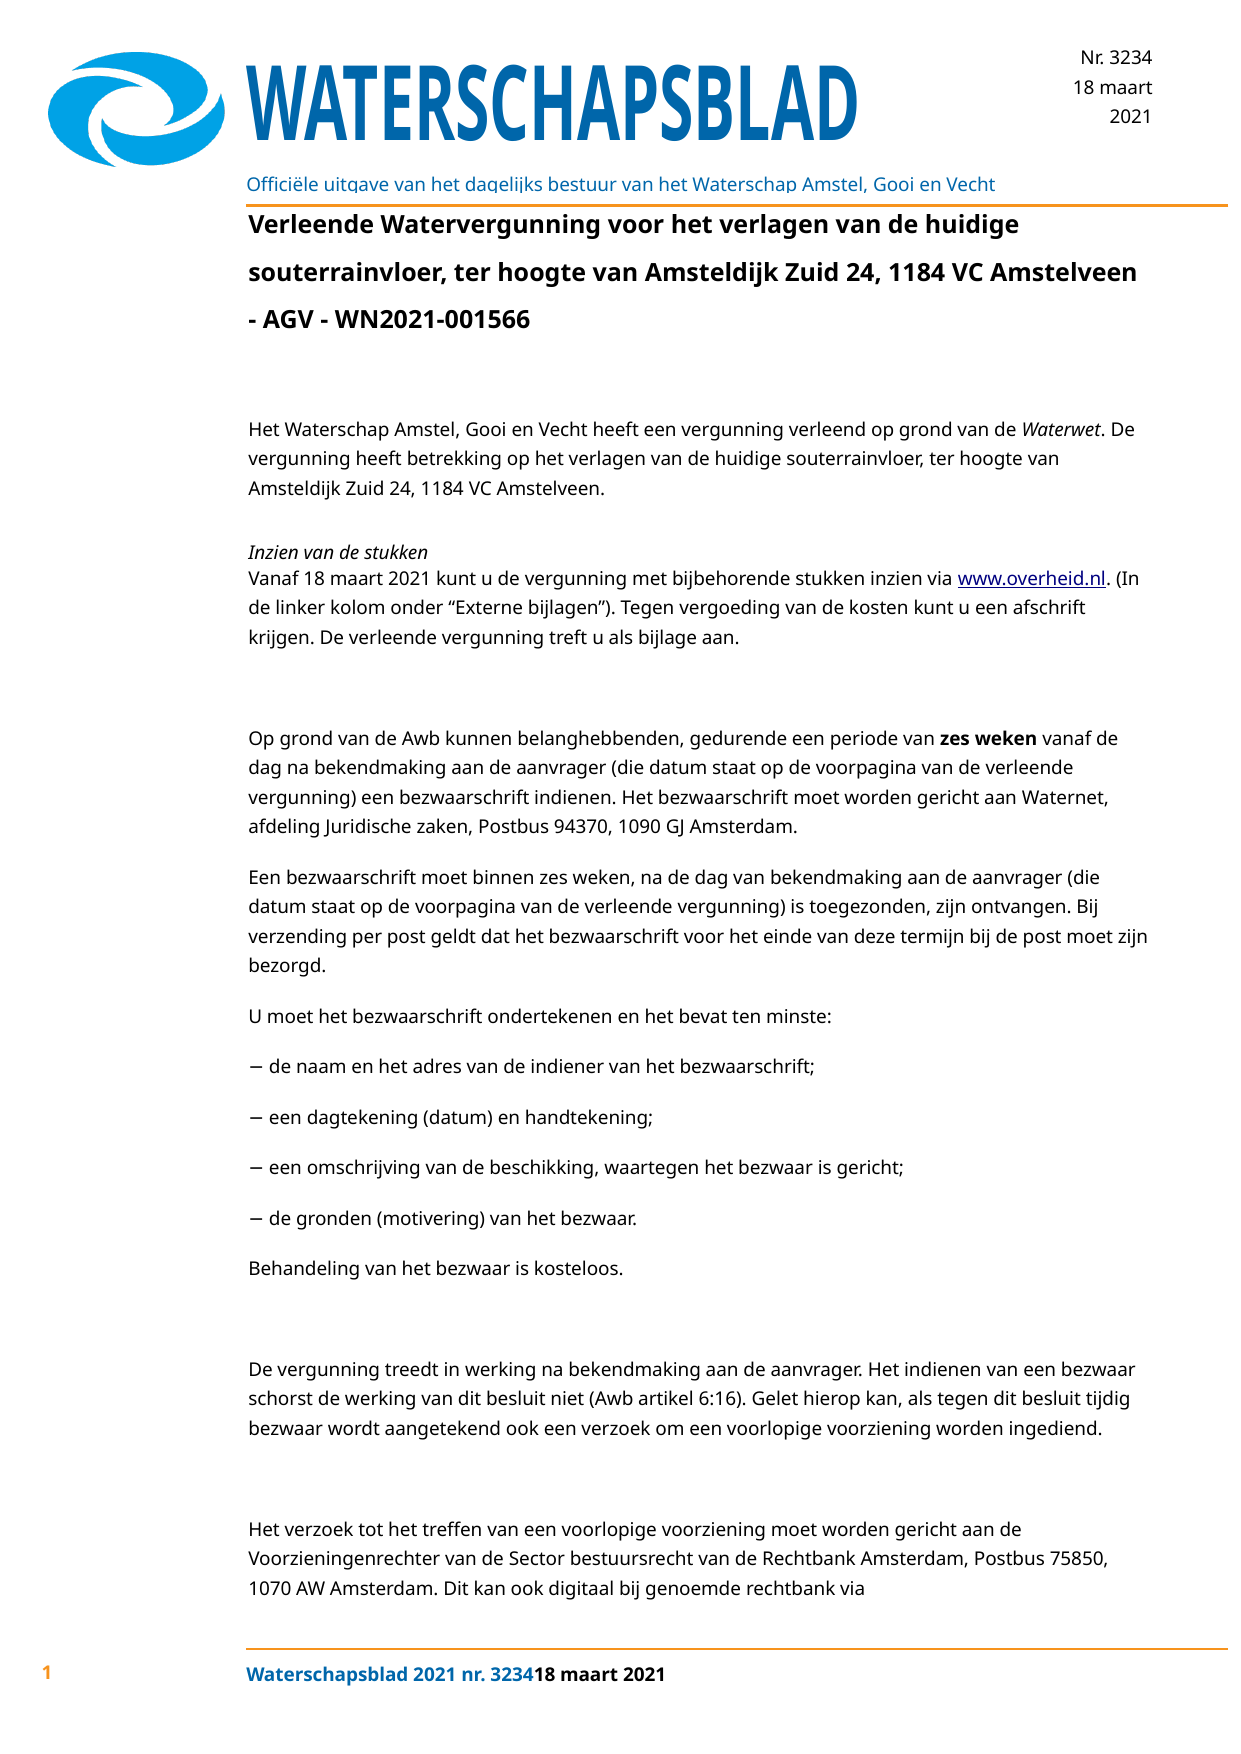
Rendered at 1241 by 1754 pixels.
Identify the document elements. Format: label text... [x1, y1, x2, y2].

text Het verzoek tot het treffen van een voorlopige voorziening moet worden gericht aan de Voorzieningenrechter van de Sector bestuursrecht van de Rechtbank Amsterdam, Postbus 75850, 1070 AW Amsterdam. Dit kan ook digitaal bij genoemde rechtbank via [248, 1516, 1152, 1601]
picture [41, 47, 231, 172]
text Behandeling van het bezwaar is kosteloos. [248, 1255, 1152, 1281]
text Een bezwaarschrift moet binnen zes weken, na de dag van bekendmaking aan de aanvrager (die datum staat op de voorpagina van de verleende vergunning) is toegezonden, zijn ontvangen. Bij verzending per post geldt dat het bezwaarschrift voor het einde van deze termijn bij de post moet zijn bezorgd. [248, 864, 1152, 978]
text Op grond van de Awb kunnen belanghebbenden, gedurende een periode van zes weken vanaf de dag na bekendmaking aan de aanvrager (die datum staat op de voorpagina van de verleende vergunning) een bezwaarschrift indienen. Het bezwaarschrift moet worden gericht aan Waternet, afdeling Juridische zaken, Postbus 94370, 1090 GJ Amsterdam. [248, 725, 1152, 839]
text Inzien van de stukken [248, 539, 1152, 565]
text U moet het bezwaarschrift ondertekenen en het bevat ten minste: [248, 1003, 1152, 1029]
text − de gronden (motivering) van het bezwaar. [248, 1205, 1152, 1231]
text Het Waterschap Amstel, Gooi en Vecht heeft een vergunning verleend op grond van de Waterwet. De vergunning heeft betrekking op het verlagen van de huidige souterrainvloer, ter hoogte van Amsteldijk Zuid 24, 1184 VC Amstelveen. [248, 416, 1152, 501]
text De vergunning treedt in werking na bekendmaking aan de aanvrager. Het indienen van een bezwaar schorst de werking van dit besluit niet (Awb artikel 6:16). Gelet hierop kan, als tegen dit besluit tijdig bezwaar wordt aangetekend ook een verzoek om een voorlopige voorziening worden ingediend. [248, 1356, 1152, 1441]
text − een dagtekening (datum) en handtekening; [248, 1104, 1152, 1130]
text Vanaf 18 maart 2021 kunt u de vergunning met bijbehorende stukken inzien via www.overheid.nl. (In de linker kolom onder “Externe bijlagen”). Tegen vergoeding van de kosten kunt u een afschrift krijgen. De verleende vergunning treft u als bijlage aan. [248, 565, 1152, 650]
text Verleende Watervergunning voor het verlagen van de huidige souterrainvloer, ter hoogte van Amsteldijk Zuid 24, 1184 VC Amstelveen - AGV - WN2021-001566 [248, 207, 1152, 336]
text − de naam en het adres van de indiener van het bezwaarschrift; [248, 1053, 1152, 1079]
text − een omschrijving van de beschikking, waartegen het bezwaar is gericht; [248, 1154, 1152, 1180]
